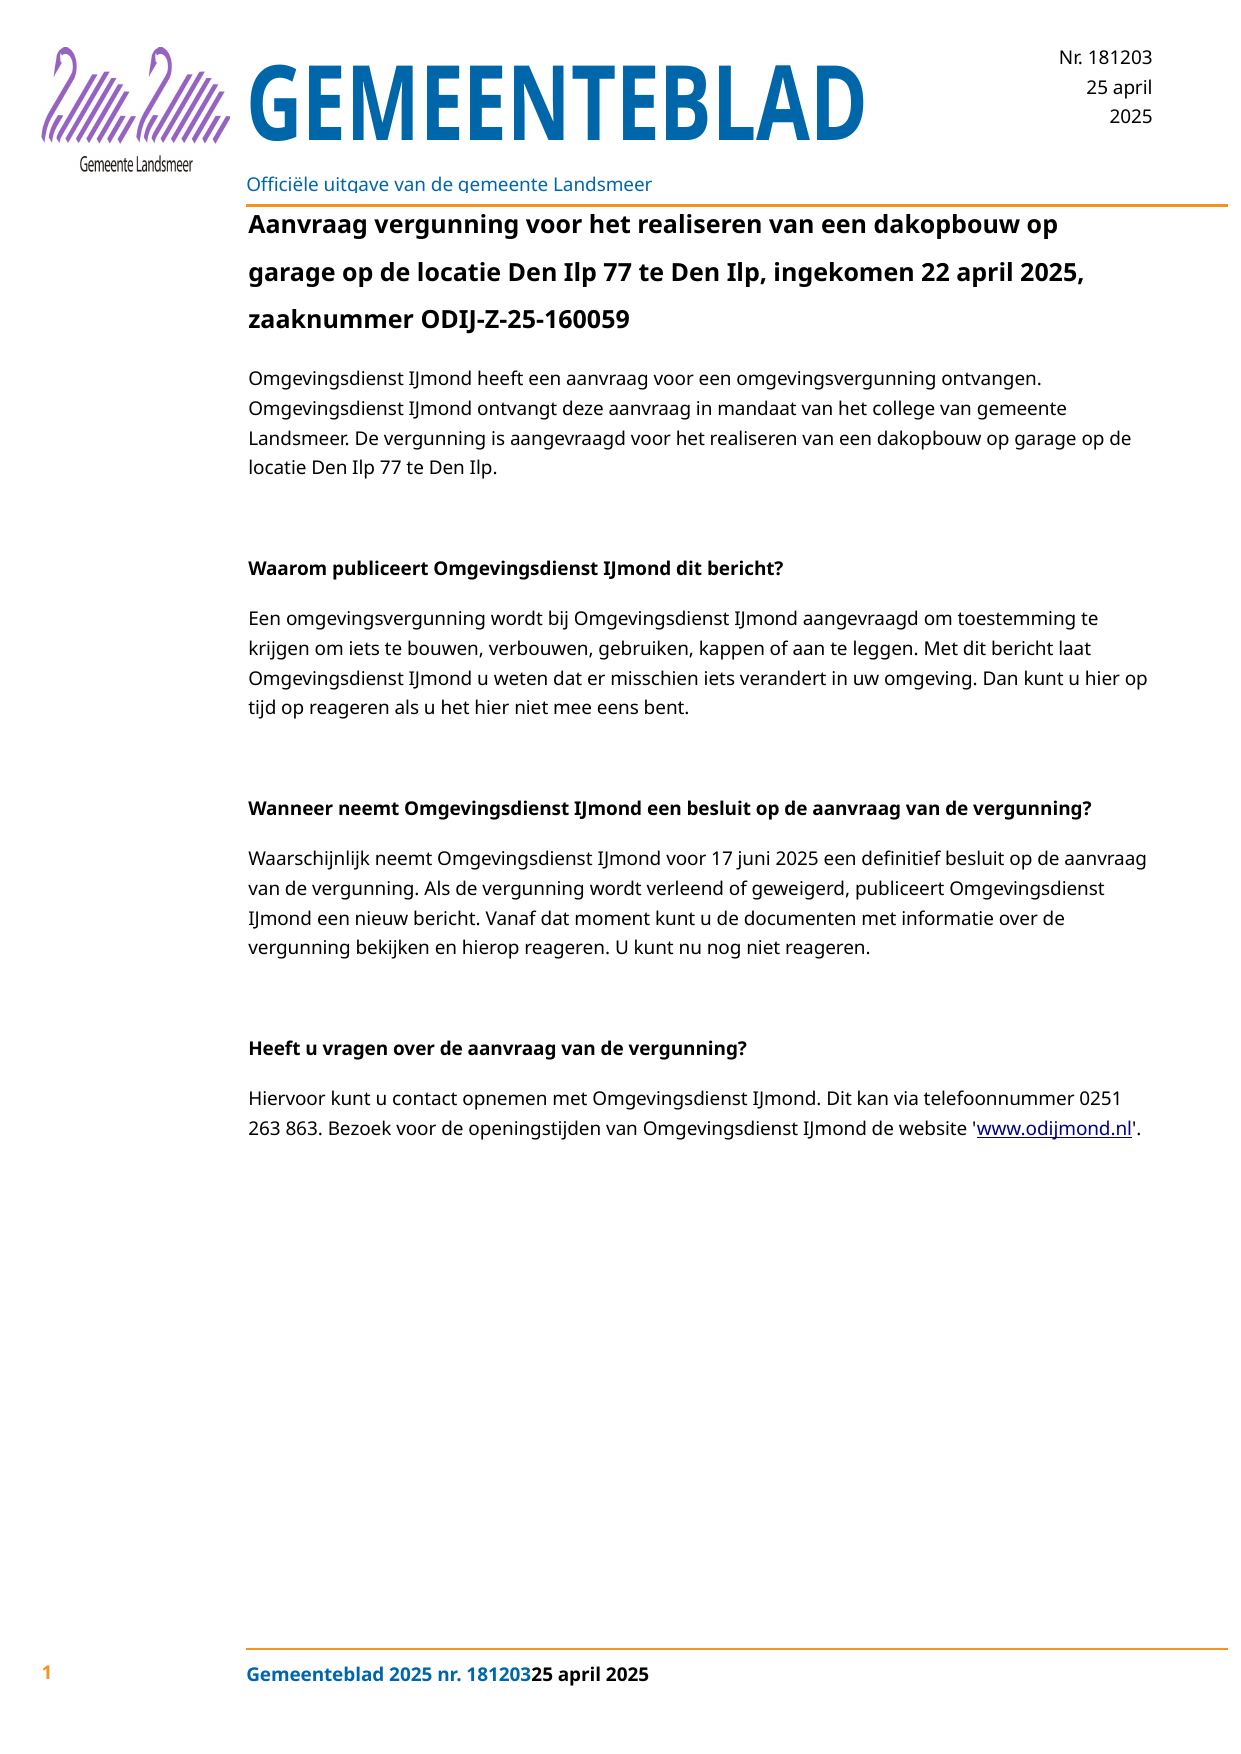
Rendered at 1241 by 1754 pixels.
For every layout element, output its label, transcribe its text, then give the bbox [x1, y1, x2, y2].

text Heeft u vragen over de aanvraag van de vergunning? [248, 1035, 1152, 1061]
text Omgevingsdienst IJmond heeft een aanvraag voor een omgevingsvergunning ontvangen. Omgevingsdienst IJmond ontvangt deze aanvraag in mandaat van het college van gemeente Landsmeer. De vergunning is aangevraagd voor het realiseren van een dakopbouw op garage op de locatie Den Ilp 77 te Den Ilp. [248, 366, 1152, 480]
text Wanneer neemt Omgevingsdienst IJmond een besluit op de aanvraag van de vergunning? [248, 795, 1152, 821]
text Aanvraag vergunning voor het realiseren van een dakopbouw op garage op de locatie Den Ilp 77 te Den Ilp, ingekomen 22 april 2025, zaaknummer ODIJ-Z-25-160059 [248, 207, 1152, 336]
picture [41, 47, 231, 172]
text Hiervoor kunt u contact opnemen met Omgevingsdienst IJmond. Dit kan via telefoonnummer 0251 263 863. Bezoek voor de openingstijden van Omgevingsdienst IJmond de website 'www.odijmond.nl'. [248, 1086, 1152, 1141]
text Een omgevingsvergunning wordt bij Omgevingsdienst IJmond aangevraagd om toestemming te krijgen om iets te bouwen, verbouwen, gebruiken, kappen of aan te leggen. Met dit bericht laat Omgevingsdienst IJmond u weten dat er misschien iets verandert in uw omgeving. Dan kunt u hier op tijd op reageren als u het hier niet mee eens bent. [248, 606, 1152, 720]
text Waarom publiceert Omgevingsdienst IJmond dit bericht? [248, 555, 1152, 581]
text Waarschijnlijk neemt Omgevingsdienst IJmond voor 17 juni 2025 een definitief besluit op de aanvraag van de vergunning. Als de vergunning wordt verleend of geweigerd, publiceert Omgevingsdienst IJmond een nieuw bericht. Vanaf dat moment kunt u de documenten met informatie over de vergunning bekijken en hierop reageren. U kunt nu nog niet reageren. [248, 846, 1152, 960]
